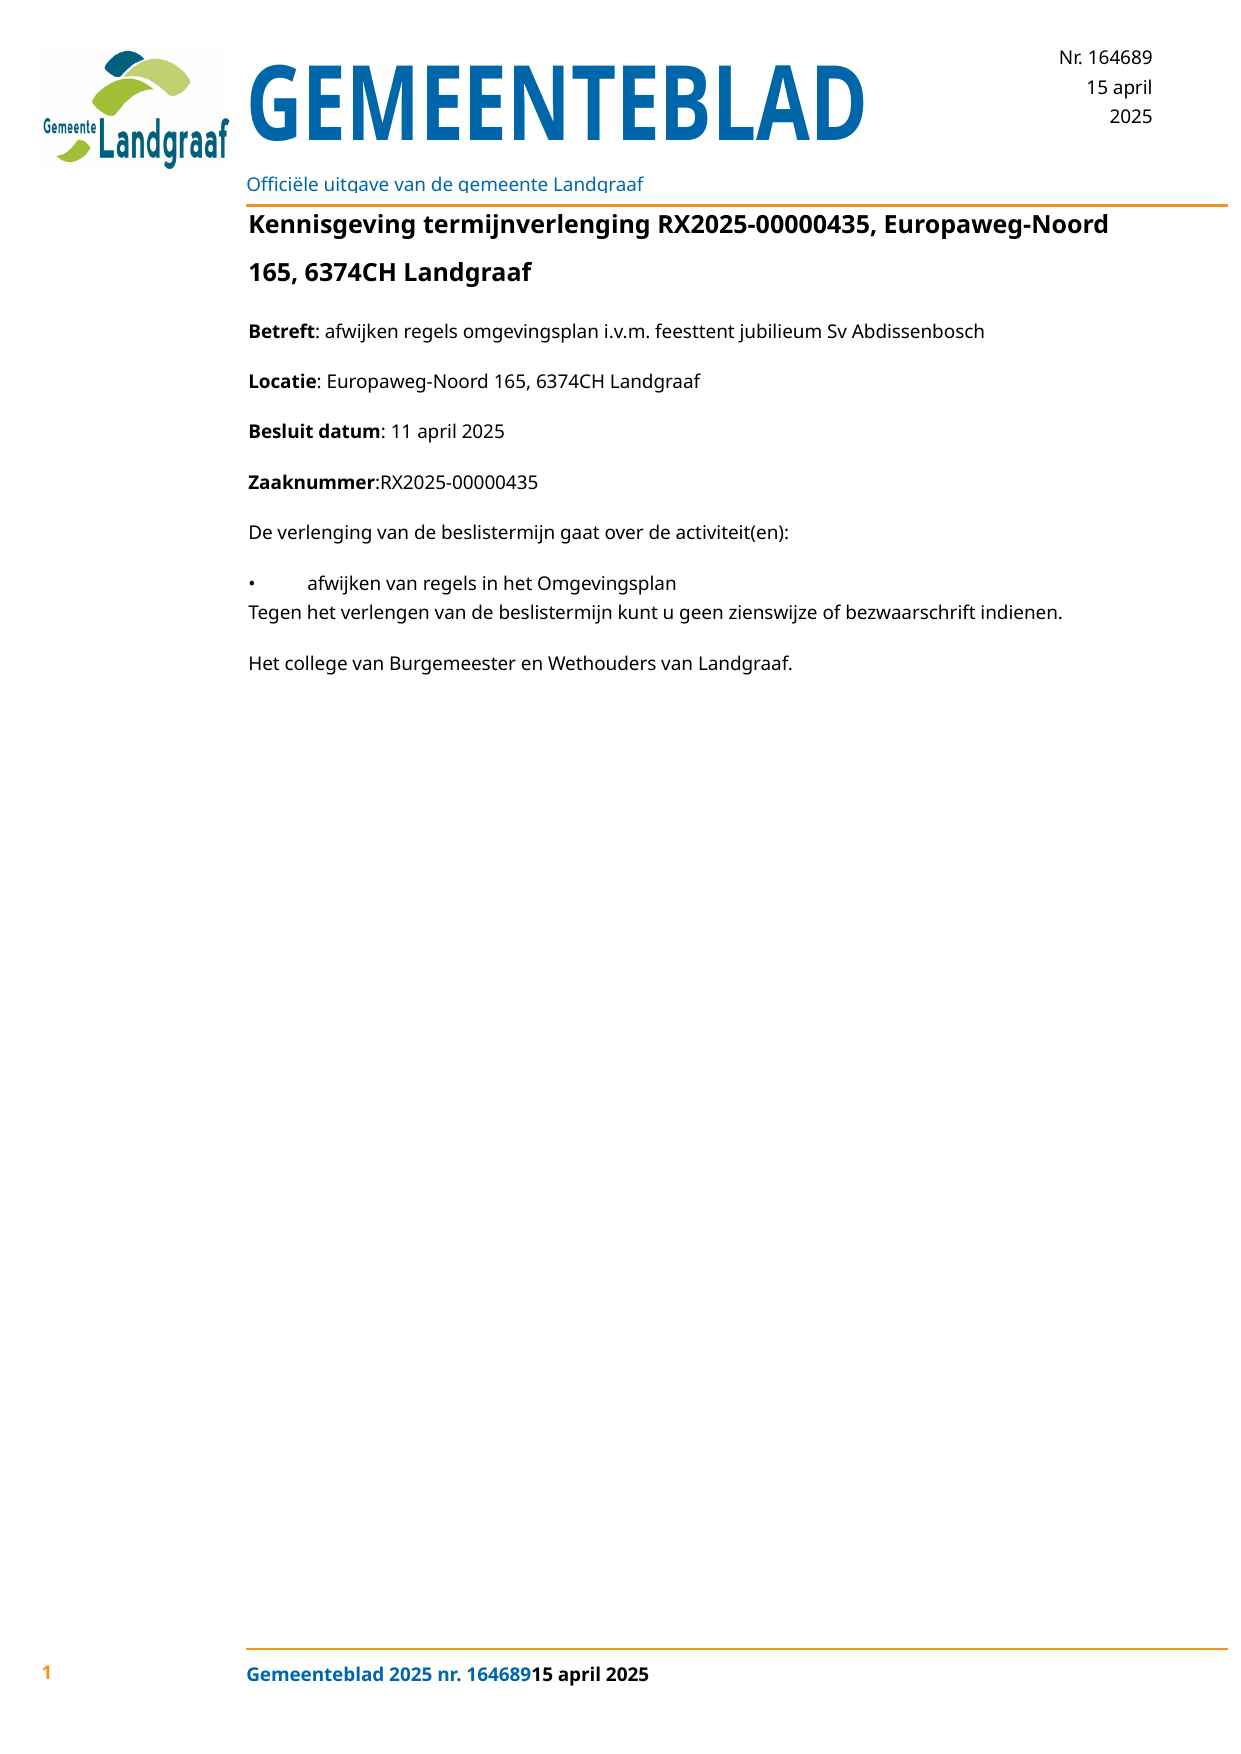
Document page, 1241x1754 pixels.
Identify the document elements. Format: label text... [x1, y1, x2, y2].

text Besluit datum: 11 april 2025 [248, 419, 1152, 444]
picture [41, 47, 231, 172]
text Tegen het verlengen van de beslistermijn kunt u geen zienswijze of bezwaarschrift indienen. [248, 599, 1152, 625]
text Betreft: afwijken regels omgevingsplan i.v.m. feesttent jubilieum Sv Abdissenbosch [248, 318, 1152, 344]
text Locatie: Europaweg-Noord 165, 6374CH Landgraaf [248, 368, 1152, 394]
text Het college van Burgemeester en Wethouders van Landgraaf. [248, 650, 1152, 676]
text Kennisgeving termijnverlenging RX2025-00000435, Europaweg-Noord 165, 6374CH Landgraaf [248, 207, 1152, 288]
list afwijken van regels in het Omgevingsplan [248, 570, 1152, 596]
text Zaaknummer:RX2025-00000435 [248, 469, 1152, 495]
text De verlenging van de beslistermijn gaat over de activiteit(en): [248, 519, 1152, 545]
